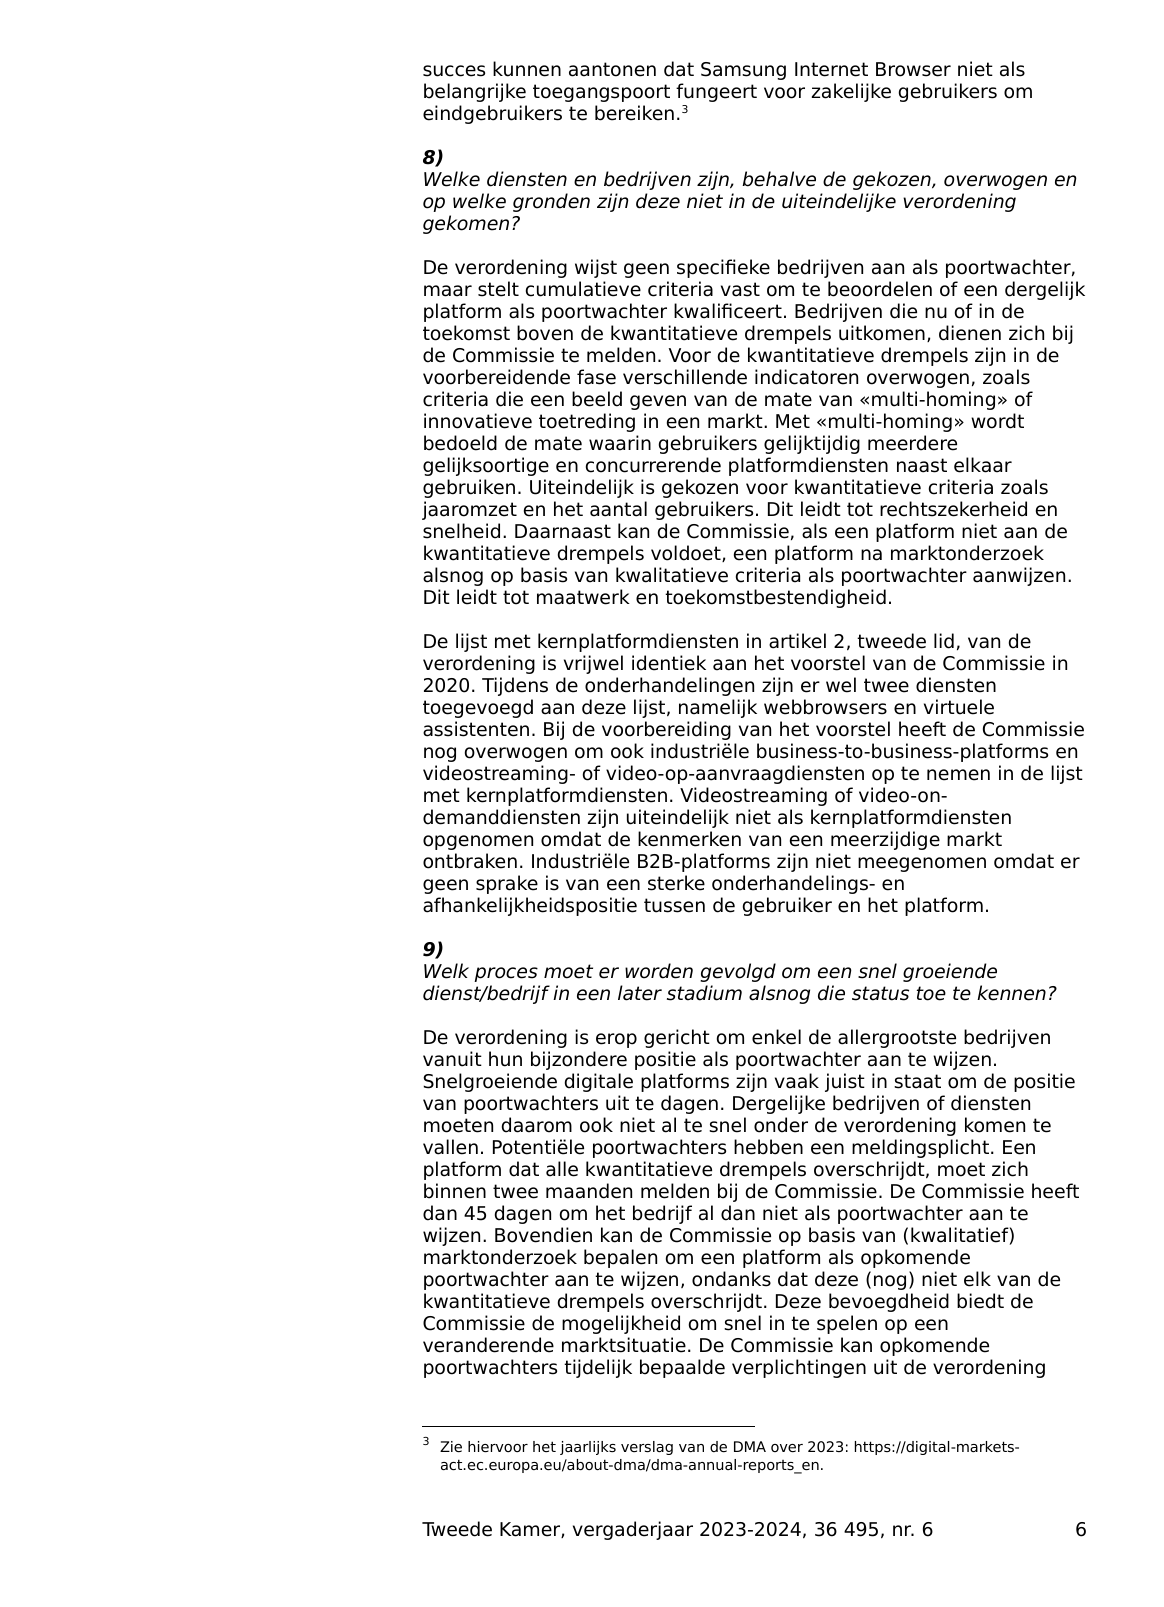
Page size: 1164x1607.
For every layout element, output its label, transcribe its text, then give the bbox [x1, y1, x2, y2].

text succes kunnen aantonen dat Samsung Internet Browser niet als belangrijke toegangspoort fungeert voor zakelijke gebruikers om eindgebruikers te bereiken. [422, 59, 1087, 125]
text Zie hiervoor het jaarlijks verslag van de DMA over 2023: https://digital-markets-act.ec.europa.eu/about-dma/dma-annual-reports_en. [422, 1435, 1087, 1474]
text 8) [422, 147, 1087, 169]
text Welk proces moet er worden gevolgd om een snel groeiende dienst/bedrijf in een later stadium alsnog die status toe te kennen? [422, 961, 1087, 1005]
text 9) [422, 939, 1087, 961]
text Welke diensten en bedrijven zijn, behalve de gekozen, overwogen en op welke gronden zijn deze niet in de uiteindelijke verordening gekomen? [422, 169, 1087, 235]
text De verordening wijst geen specifieke bedrijven aan als poortwachter, maar stelt cumulatieve criteria vast om te beoordelen of een dergelijk platform als poortwachter kwalificeert. Bedrijven die nu of in de toekomst boven de kwantitatieve drempels uitkomen, dienen zich bij de Commissie te melden. Voor de kwantitatieve drempels zijn in de voorbereidende fase verschillende indicatoren overwogen, zoals criteria die een beeld geven van de mate van «multi-homing» of innovatieve toetreding in een markt. Met «multi-homing» wordt bedoeld de mate waarin gebruikers gelijktijdig meerdere gelijksoortige en concurrerende platformdiensten naast elkaar gebruiken. Uiteindelijk is gekozen voor kwantitatieve criteria zoals jaaromzet en het aantal gebruikers. Dit leidt tot rechtszekerheid en snelheid. Daarnaast kan de Commissie, als een platform niet aan de kwantitatieve drempels voldoet, een platform na marktonderzoek alsnog op basis van kwalitatieve criteria als poortwachter aanwijzen. Dit leidt tot maatwerk en toekomstbestendigheid. [422, 257, 1087, 609]
text De lijst met kernplatformdiensten in artikel 2, tweede lid, van de verordening is vrijwel identiek aan het voorstel van de Commissie in 2020. Tijdens de onderhandelingen zijn er wel twee diensten toegevoegd aan deze lijst, namelijk webbrowsers en virtuele assistenten. Bij de voorbereiding van het voorstel heeft de Commissie nog overwogen om ook industriële business-to-business-platforms en videostreaming- of video-op-aanvraagdiensten op te nemen in de lijst met kernplatformdiensten. Videostreaming of video-on-demanddiensten zijn uiteindelijk niet als kernplatformdiensten opgenomen omdat de kenmerken van een meerzijdige markt ontbraken. Industriële B2B-platforms zijn niet meegenomen omdat er geen sprake is van een sterke onderhandelings- en afhankelijkheidspositie tussen de gebruiker en het platform. [422, 631, 1087, 917]
text De verordening is erop gericht om enkel de allergrootste bedrijven vanuit hun bijzondere positie als poortwachter aan te wijzen. Snelgroeiende digitale platforms zijn vaak juist in staat om de positie van poortwachters uit te dagen. Dergelijke bedrijven of diensten moeten daarom ook niet al te snel onder de verordening komen te vallen. Potentiële poortwachters hebben een meldingsplicht. Een platform dat alle kwantitatieve drempels overschrijdt, moet zich binnen twee maanden melden bij de Commissie. De Commissie heeft dan 45 dagen om het bedrijf al dan niet als poortwachter aan te wijzen. Bovendien kan de Commissie op basis van (kwalitatief) marktonderzoek bepalen om een platform als opkomende poortwachter aan te wijzen, ondanks dat deze (nog) niet elk van de kwantitatieve drempels overschrijdt. Deze bevoegdheid biedt de Commissie de mogelijkheid om snel in te spelen op een veranderende marktsituatie. De Commissie kan opkomende poortwachters tijdelijk bepaalde verplichtingen uit de verordening [422, 1027, 1087, 1379]
